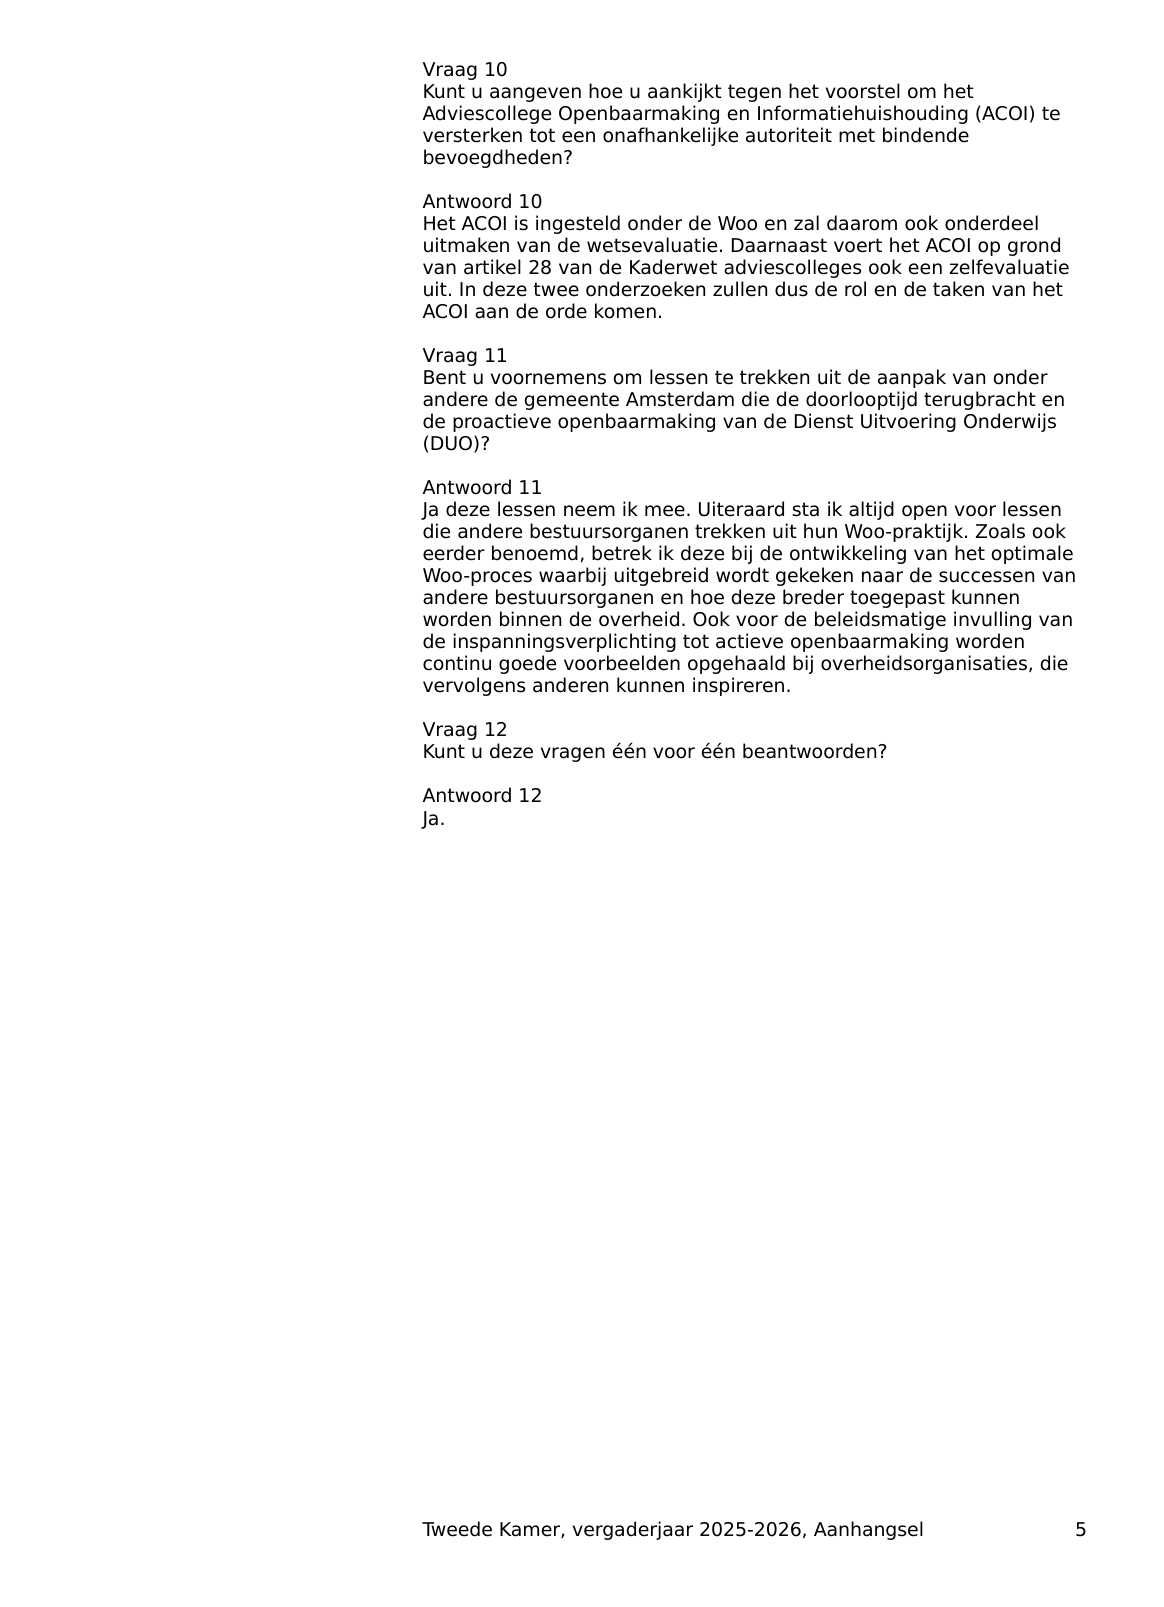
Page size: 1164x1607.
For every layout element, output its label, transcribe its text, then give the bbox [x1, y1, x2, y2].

text Kunt u aangeven hoe u aankijkt tegen het voorstel om het Adviescollege Openbaarmaking en Informatiehuishouding (ACOI) te versterken tot een onafhankelijke autoriteit met bindende bevoegdheden? [422, 81, 1087, 169]
text Bent u voornemens om lessen te trekken uit de aanpak van onder andere de gemeente Amsterdam die de doorlooptijd terugbracht en de proactieve openbaarmaking van de Dienst Uitvoering Onderwijs (DUO)? [422, 367, 1087, 455]
text Vraag 10 [422, 59, 1087, 81]
text Ja. [422, 807, 1087, 829]
text Kunt u deze vragen één voor één beantwoorden? [422, 741, 1087, 763]
text Vraag 11 [422, 345, 1087, 367]
text Antwoord 10 [422, 191, 1087, 213]
text Het ACOI is ingesteld onder de Woo en zal daarom ook onderdeel uitmaken van de wetsevaluatie. Daarnaast voert het ACOI op grond van artikel 28 van de Kaderwet adviescolleges ook een zelfevaluatie uit. In deze twee onderzoeken zullen dus de rol en de taken van het ACOI aan de orde komen. [422, 213, 1087, 323]
text Antwoord 12 [422, 785, 1087, 807]
text Ja deze lessen neem ik mee. Uiteraard sta ik altijd open voor lessen die andere bestuursorganen trekken uit hun Woo-praktijk. Zoals ook eerder benoemd, betrek ik deze bij de ontwikkeling van het optimale Woo-proces waarbij uitgebreid wordt gekeken naar de successen van andere bestuursorganen en hoe deze breder toegepast kunnen worden binnen de overheid. Ook voor de beleidsmatige invulling van de inspanningsverplichting tot actieve openbaarmaking worden continu goede voorbeelden opgehaald bij overheidsorganisaties, die vervolgens anderen kunnen inspireren. [422, 499, 1087, 697]
text Vraag 12 [422, 719, 1087, 741]
text Antwoord 11 [422, 477, 1087, 499]
